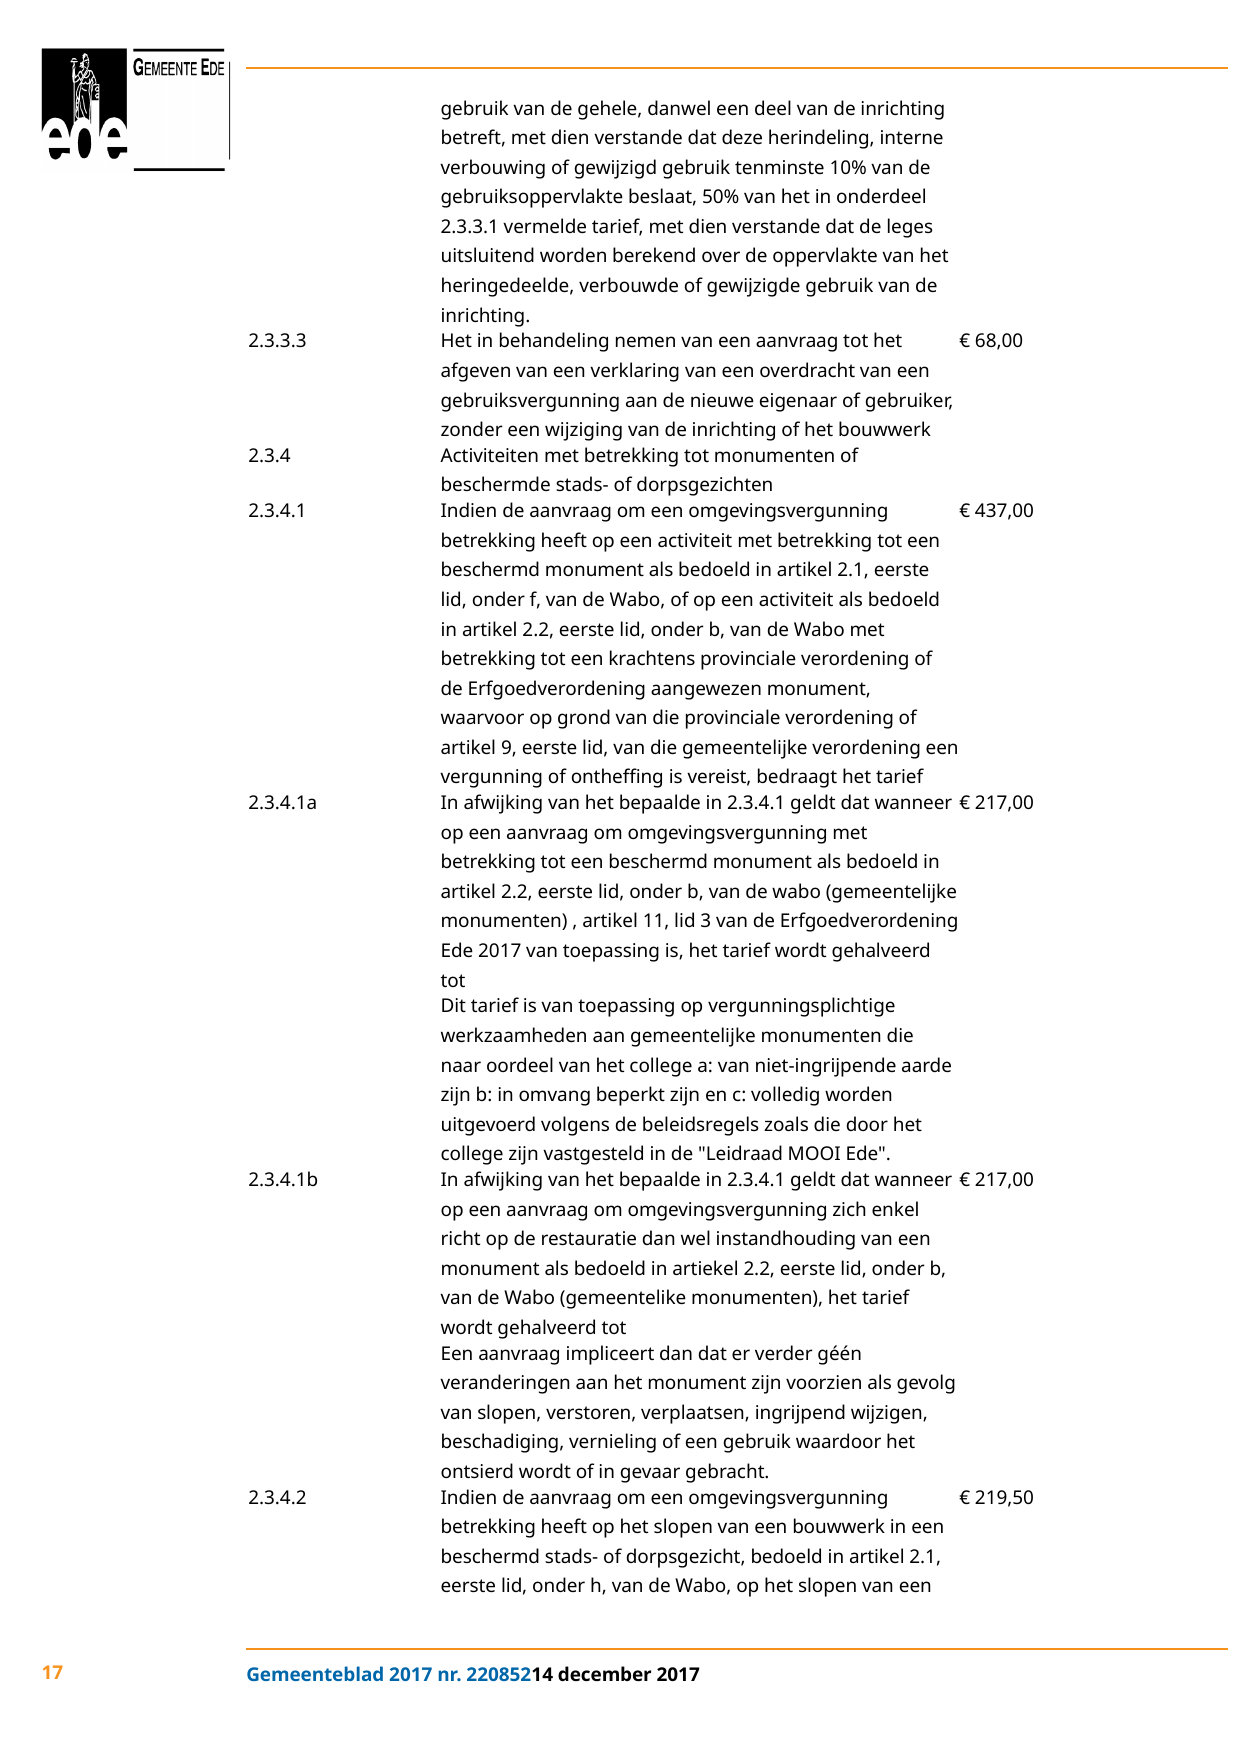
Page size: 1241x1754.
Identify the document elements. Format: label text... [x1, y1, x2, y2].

table_cell [248, 95, 440, 328]
table_cell 2.3.4.2 [248, 1484, 440, 1598]
table_cell 2.3.4.1a [248, 789, 440, 993]
table_cell gebruik van de gehele, danwel een deel van de inrichting betreft, met dien verstande dat deze herindeling, interne verbouwing of gewijzigd gebruik tenminste 10% van de gebruiksoppervlakte beslaat, 50% van het in onderdeel 2.3.3.1 vermelde tarief, met dien verstande dat de leges uitsluitend worden berekend over de oppervlakte van het heringedeelde, verbouwde of gewijzigde gebruik van de inrichting. [440, 95, 959, 328]
table_cell [959, 95, 1152, 328]
picture [41, 47, 231, 172]
table_cell [248, 1340, 440, 1484]
table_cell € 217,00 [959, 1166, 1152, 1340]
table_cell In afwijking van het bepaalde in 2.3.4.1 geldt dat wanneer op een aanvraag om omgevingsvergunning zich enkel richt op de restauratie dan wel instandhouding van een monument als bedoeld in artiekel 2.2, eerste lid, onder b, van de Wabo (gemeentelike monumenten), het tarief wordt gehalveerd tot [440, 1166, 959, 1340]
table_cell € 68,00 [959, 328, 1152, 442]
table_cell [959, 993, 1152, 1166]
table_cell Activiteiten met betrekking tot monumenten of beschermde stads- of dorpsgezichten [440, 442, 959, 497]
table_cell [248, 993, 440, 1166]
table_cell 2.3.4 [248, 442, 440, 497]
table_cell [959, 1340, 1152, 1484]
table_cell Dit tarief is van toepassing op vergunningsplichtige werkzaamheden aan gemeentelijke monumenten die naar oordeel van het college a: van niet-ingrijpende aarde zijn b: in omvang beperkt zijn en c: volledig worden uitgevoerd volgens de beleidsregels zoals die door het college zijn vastgesteld in de "Leidraad MOOI Ede". [440, 993, 959, 1166]
table_cell [959, 442, 1152, 497]
table_cell Het in behandeling nemen van een aanvraag tot het afgeven van een verklaring van een overdracht van een gebruiksvergunning aan de nieuwe eigenaar of gebruiker, zonder een wijziging van de inrichting of het bouwwerk [440, 328, 959, 442]
table_cell € 437,00 [959, 498, 1152, 789]
table_cell € 217,00 [959, 789, 1152, 993]
table_cell In afwijking van het bepaalde in 2.3.4.1 geldt dat wanneer op een aanvraag om omgevingsvergunning met betrekking tot een beschermd monument als bedoeld in artikel 2.2, eerste lid, onder b, van de wabo (gemeentelijke monumenten) , artikel 11, lid 3 van de Erfgoedverordening Ede 2017 van toepassing is, het tarief wordt gehalveerd tot [440, 789, 959, 993]
table_cell Indien de aanvraag om een omgevingsvergunning betrekking heeft op het slopen van een bouwwerk in een beschermd stads- of dorpsgezicht, bedoeld in artikel 2.1, eerste lid, onder h, van de Wabo, op het slopen van een [440, 1484, 959, 1598]
table_cell 2.3.4.1b [248, 1166, 440, 1340]
table_cell Indien de aanvraag om een omgevingsvergunning betrekking heeft op een activiteit met betrekking tot een beschermd monument als bedoeld in artikel 2.1, eerste lid, onder f, van de Wabo, of op een activiteit als bedoeld in artikel 2.2, eerste lid, onder b, van de Wabo met betrekking tot een krachtens provinciale verordening of de Erfgoedverordening aangewezen monument, waarvoor op grond van die provinciale verordening of artikel 9, eerste lid, van die gemeentelijke verordening een vergunning of ontheffing is vereist, bedraagt het tarief [440, 498, 959, 789]
table_cell 2.3.3.3 [248, 328, 440, 442]
table_cell € 219,50 [959, 1484, 1152, 1598]
table_cell 2.3.4.1 [248, 498, 440, 789]
table_cell Een aanvraag impliceert dan dat er verder géén veranderingen aan het monument zijn voorzien als gevolg van slopen, verstoren, verplaatsen, ingrijpend wijzigen, beschadiging, vernieling of een gebruik waardoor het ontsierd wordt of in gevaar gebracht. [440, 1340, 959, 1484]
